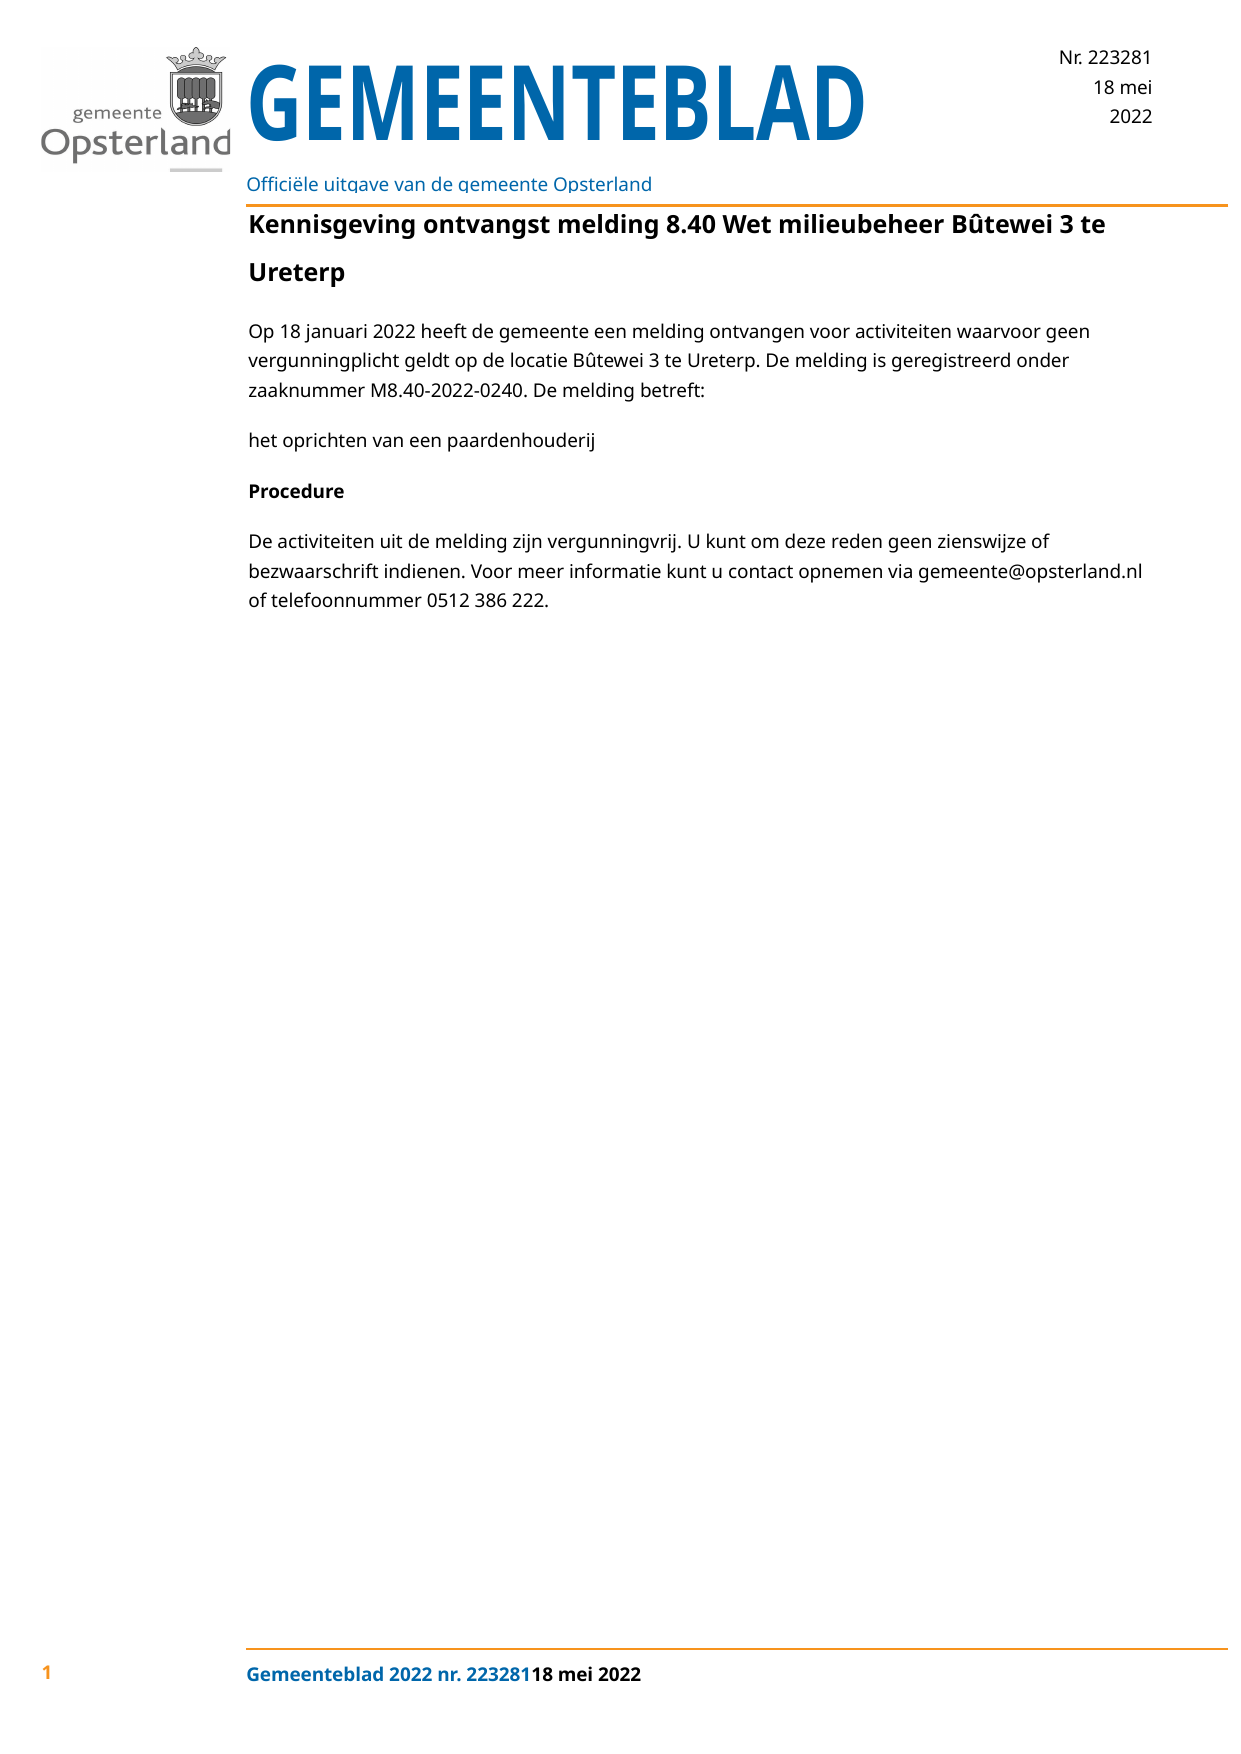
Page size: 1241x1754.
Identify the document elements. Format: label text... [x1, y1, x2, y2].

text Op 18 januari 2022 heeft de gemeente een melding ontvangen voor activiteiten waarvoor geen vergunningplicht geldt op de locatie Bûtewei 3 te Ureterp. De melding is geregistreerd onder zaaknummer M8.40-2022-0240. De melding betreft: [248, 318, 1152, 403]
text het oprichten van een paardenhouderij [248, 427, 1152, 453]
picture [41, 47, 231, 172]
text Procedure [248, 478, 1152, 504]
text De activiteiten uit de melding zijn vergunningvrij. U kunt om deze reden geen zienswijze of bezwaarschrift indienen. Voor meer informatie kunt u contact opnemen via gemeente@opsterland.nl of telefoonnummer 0512 386 222. [248, 528, 1152, 613]
text Kennisgeving ontvangst melding 8.40 Wet milieubeheer Bûtewei 3 te Ureterp [248, 207, 1152, 288]
